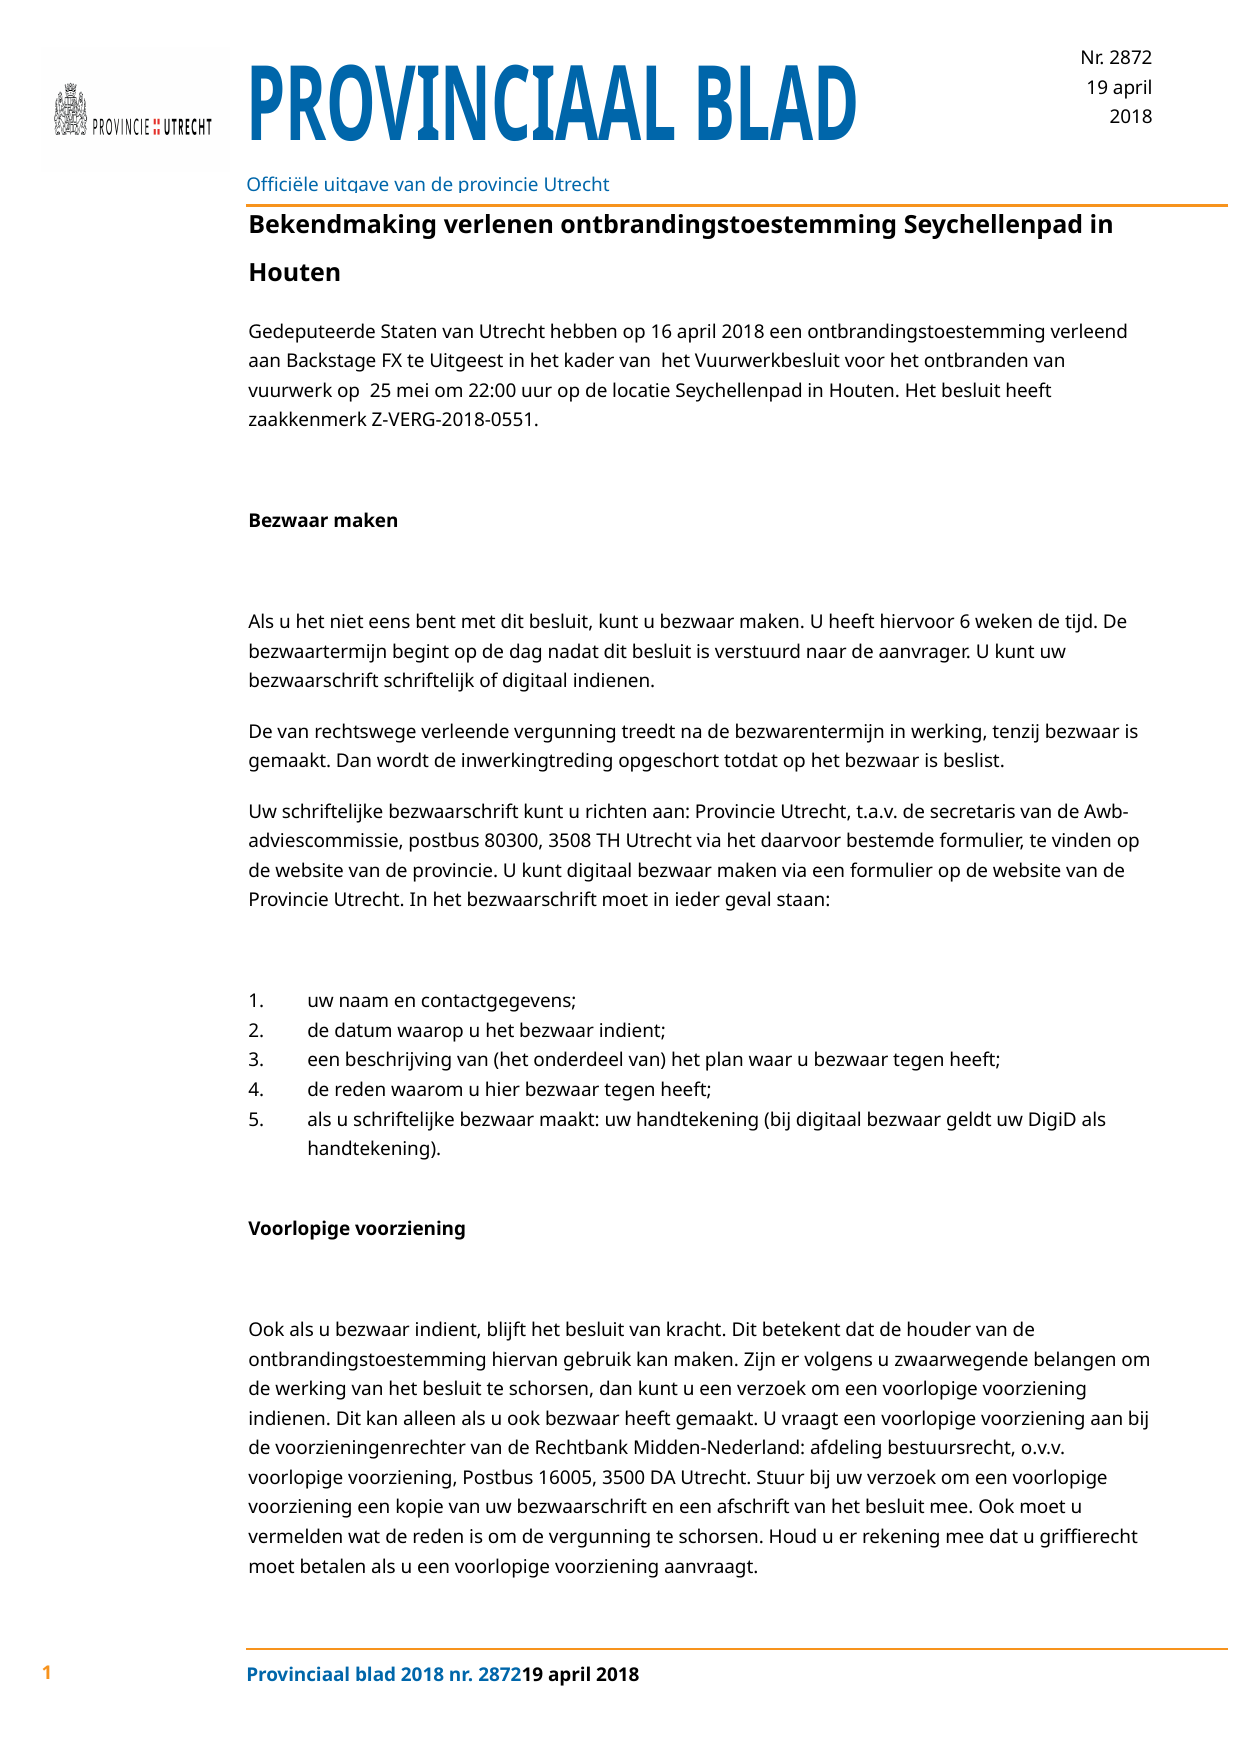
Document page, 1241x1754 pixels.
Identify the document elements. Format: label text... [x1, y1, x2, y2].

list de reden waarom u hier bezwaar tegen heeft; [248, 1076, 1152, 1102]
text Voorlopige voorziening [248, 1215, 1152, 1241]
text Bezwaar maken [248, 507, 1152, 533]
text Gedeputeerde Staten van Utrecht hebben op 16 april 2018 een ontbrandingstoestemming verleend aan Backstage FX te Uitgeest in het kader van het Vuurwerkbesluit voor het ontbranden van vuurwerk op 25 mei om 22:00 uur op de locatie Seychellenpad in Houten. Het besluit heeft zaakkenmerk Z-VERG-2018-0551. [248, 318, 1152, 432]
list als u schriftelijke bezwaar maakt: uw handtekening (bij digitaal bezwaar geldt uw DigiD als handtekening). [248, 1106, 1152, 1161]
text Als u het niet eens bent met dit besluit, kunt u bezwaar maken. U heeft hiervoor 6 weken de tijd. De bezwaartermijn begint op de dag nadat dit besluit is verstuurd naar de aanvrager. U kunt uw bezwaarschrift schriftelijk of digitaal indienen. [248, 608, 1152, 693]
text De van rechtswege verleende vergunning treedt na de bezwarentermijn in werking, tenzij bezwaar is gemaakt. Dan wordt de inwerkingtreding opgeschort totdat op het bezwaar is beslist. [248, 718, 1152, 773]
list uw naam en contactgegevens; [248, 987, 1152, 1013]
picture [41, 47, 231, 172]
text Uw schriftelijke bezwaarschrift kunt u richten aan: Provincie Utrecht, t.a.v. de secretaris van de Awb-adviescommissie, postbus 80300, 3508 TH Utrecht via het daarvoor bestemde formulier, te vinden op de website van de provincie. U kunt digitaal bezwaar maken via een formulier op de website van de Provincie Utrecht. In het bezwaarschrift moet in ieder geval staan: [248, 798, 1152, 912]
list de datum waarop u het bezwaar indient; [248, 1017, 1152, 1043]
text Bekendmaking verlenen ontbrandingstoestemming Seychellenpad in Houten [248, 207, 1152, 288]
text Ook als u bezwaar indient, blijft het besluit van kracht. Dit betekent dat de houder van de ontbrandingstoestemming hiervan gebruik kan maken. Zijn er volgens u zwaarwegende belangen om de werking van het besluit te schorsen, dan kunt u een verzoek om een voorlopige voorziening indienen. Dit kan alleen als u ook bezwaar heeft gemaakt. U vraagt een voorlopige voorziening aan bij de voorzieningenrechter van de Rechtbank Midden-Nederland: afdeling bestuursrecht, o.v.v. voorlopige voorziening, Postbus 16005, 3500 DA Utrecht. Stuur bij uw verzoek om een voorlopige voorziening een kopie van uw bezwaarschrift en een afschrift van het besluit mee. Ook moet u vermelden wat de reden is om de vergunning te schorsen. Houd u er rekening mee dat u griffierecht moet betalen als u een voorlopige voorziening aanvraagt. [248, 1316, 1152, 1579]
list een beschrijving van (het onderdeel van) het plan waar u bezwaar tegen heeft; [248, 1047, 1152, 1072]
